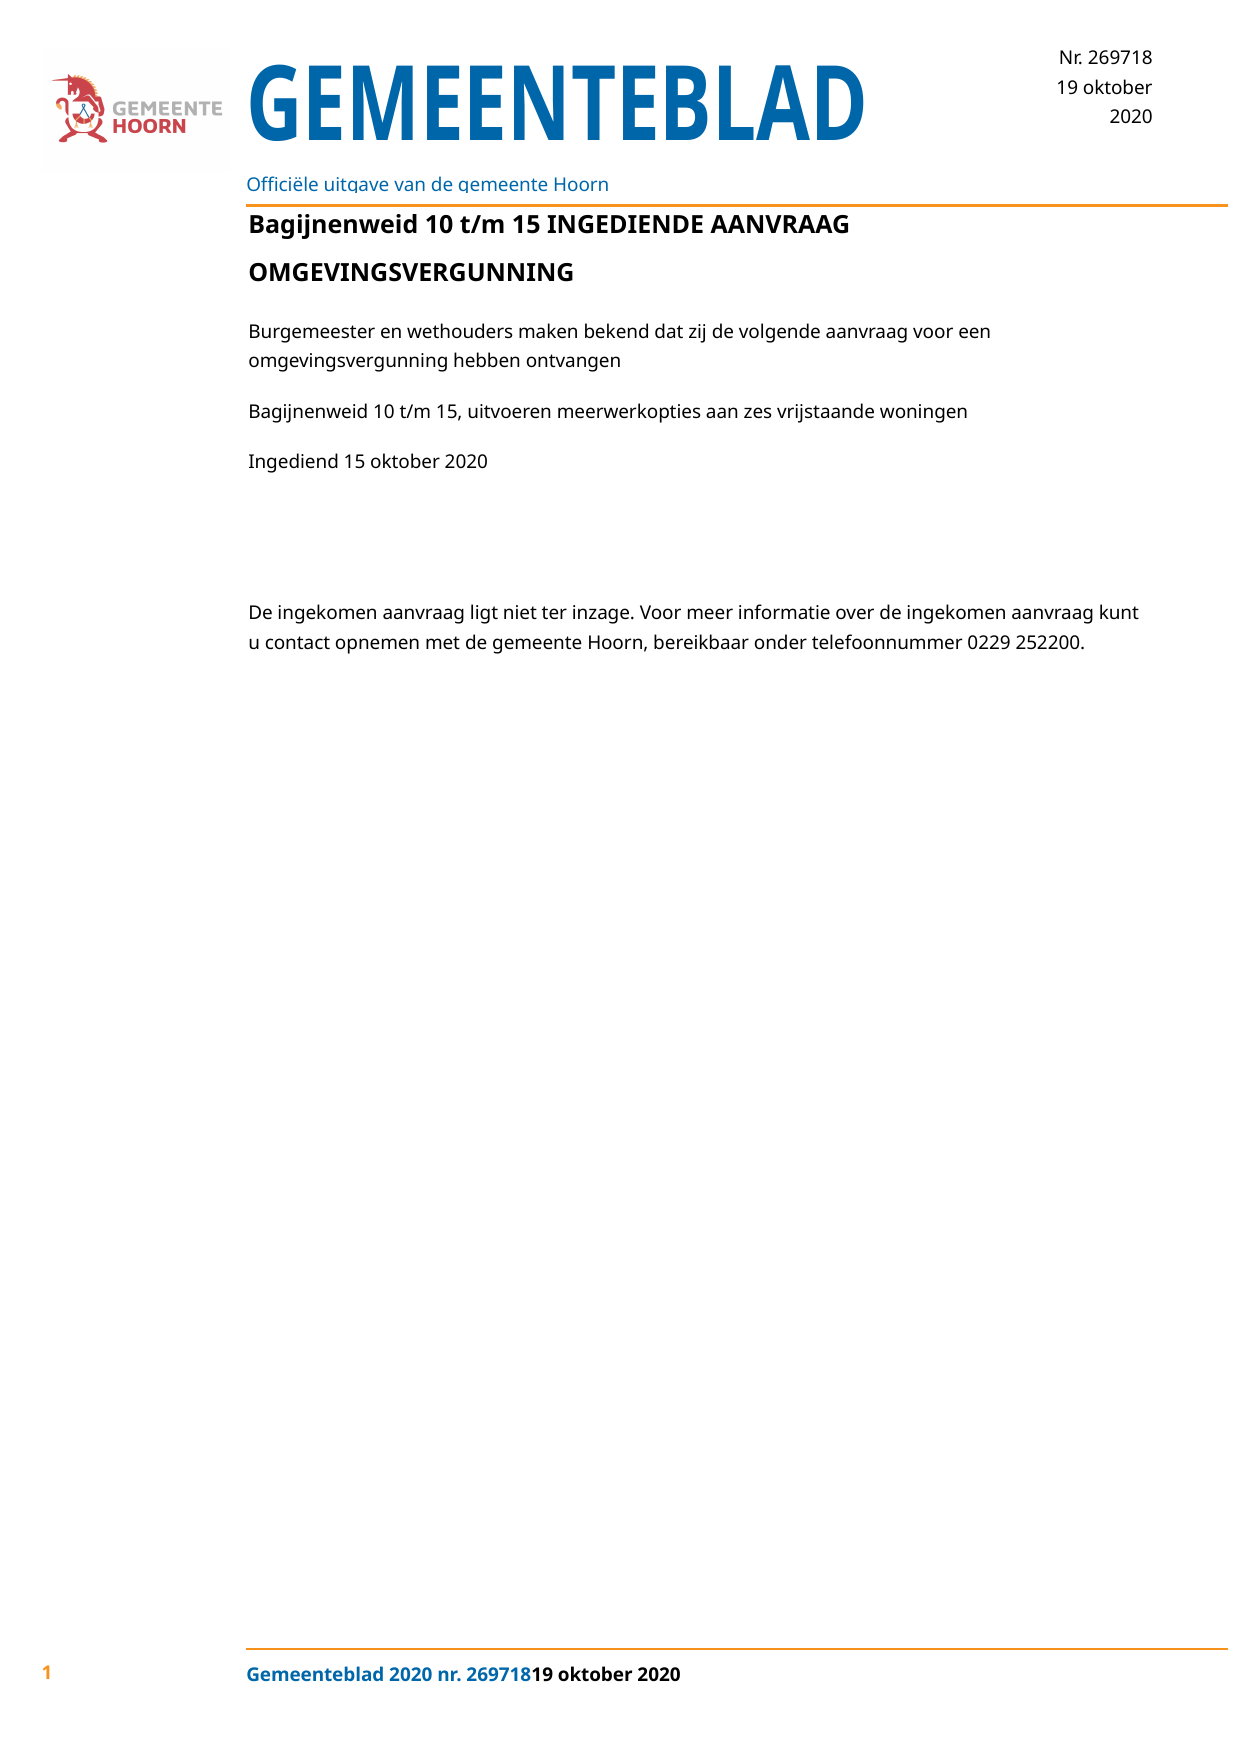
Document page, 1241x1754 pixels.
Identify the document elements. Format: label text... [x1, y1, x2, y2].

text De ingekomen aanvraag ligt niet ter inzage. Voor meer informatie over de ingekomen aanvraag kunt u contact opnemen met de gemeente Hoorn, bereikbaar onder telefoonnummer 0229 252200. [248, 599, 1152, 655]
text Burgemeester en wethouders maken bekend dat zij de volgende aanvraag voor een omgevingsvergunning hebben ontvangen [248, 318, 1152, 373]
text Bagijnenweid 10 t/m 15 INGEDIENDE AANVRAAG OMGEVINGSVERGUNNING [248, 207, 1152, 288]
picture [41, 47, 231, 172]
text Ingediend 15 oktober 2020 [248, 448, 1152, 474]
text Bagijnenweid 10 t/m 15, uitvoeren meerwerkopties aan zes vrijstaande woningen [248, 398, 1152, 424]
